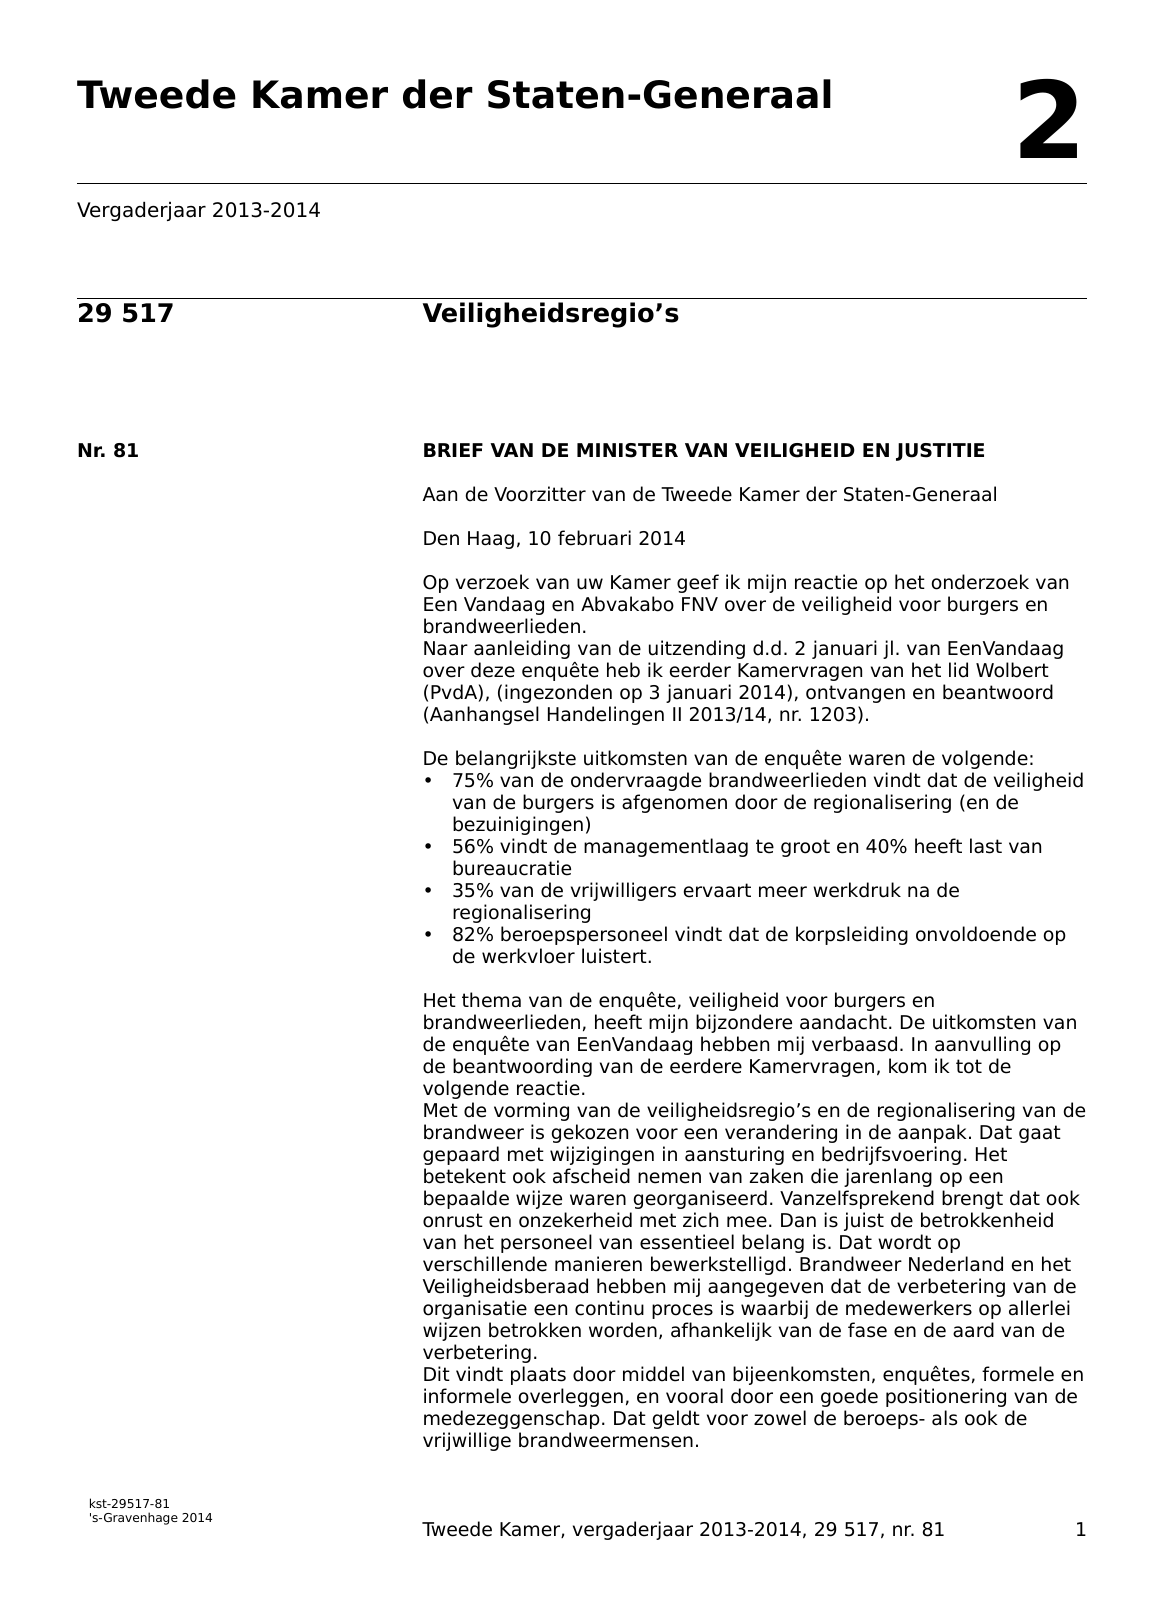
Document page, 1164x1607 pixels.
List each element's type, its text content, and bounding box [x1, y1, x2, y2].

text Het thema van de enquête, veiligheid voor burgers en brandweerlieden, heeft mijn bijzondere aandacht. De uitkomsten van de enquête van EenVandaag hebben mij verbaasd. In aanvulling op de beantwoording van de eerdere Kamervragen, kom ik tot de volgende reactie. [422, 990, 1087, 1100]
text Den Haag, 10 februari 2014 [422, 528, 1087, 550]
text • 56% vindt de managementlaag te groot en 40% heeft last van bureaucratie [422, 836, 1087, 880]
subtitle 29 517 Veiligheidsregio’s [77, 299, 1087, 329]
text Naar aanleiding van de uitzending d.d. 2 januari jl. van EenVandaag over deze enquête heb ik eerder Kamervragen van het lid Wolbert (PvdA), (ingezonden op 3 januari 2014), ontvangen en beantwoord (Aanhangsel Handelingen II 2013/14, nr. 1203). [422, 638, 1087, 726]
text De belangrijkste uitkomsten van de enquête waren de volgende: [422, 748, 1087, 770]
text • 82% beroepspersoneel vindt dat de korpsleiding onvoldoende op de werkvloer luistert. [422, 924, 1087, 968]
text • 35% van de vrijwilligers ervaart meer werkdruk na de regionalisering [422, 880, 1087, 924]
text kst-29517-81 [88, 1497, 323, 1511]
text Dit vindt plaats door middel van bijeenkomsten, enquêtes, formele en informele overleggen, en vooral door een goede positionering van de medezeggenschap. Dat geldt voor zowel de beroeps- als ook de vrijwillige brandweermensen. [422, 1364, 1087, 1452]
text 's-Gravenhage 2014 [88, 1511, 323, 1525]
text • 75% van de ondervraagde brandweerlieden vindt dat de veiligheid van de burgers is afgenomen door de regionalisering (en de bezuinigingen) [422, 770, 1087, 836]
subtitle Nr. 81 BRIEF VAN DE MINISTER VAN VEILIGHEID EN JUSTITIE [77, 440, 1087, 462]
table_header Tweede Kamer der Staten-Generaal [77, 59, 886, 183]
text Aan de Voorzitter van de Tweede Kamer der Staten-Generaal [422, 484, 1087, 506]
table_header 2 [886, 59, 1087, 183]
text Op verzoek van uw Kamer geef ik mijn reactie op het onderzoek van Een Vandaag en Abvakabo FNV over de veiligheid voor burgers en brandweerlieden. [422, 572, 1087, 638]
table_cell Vergaderjaar 2013-2014 [77, 184, 1087, 298]
text Met de vorming van de veiligheidsregio’s en de regionalisering van de brandweer is gekozen voor een verandering in de aanpak. Dat gaat gepaard met wijzigingen in aansturing en bedrijfsvoering. Het betekent ook afscheid nemen van zaken die jarenlang op een bepaalde wijze waren georganiseerd. Vanzelfsprekend brengt dat ook onrust en onzekerheid met zich mee. Dan is juist de betrokkenheid van het personeel van essentieel belang is. Dat wordt op verschillende manieren bewerkstelligd. Brandweer Nederland en het Veiligheidsberaad hebben mij aangegeven dat de verbetering van de organisatie een continu proces is waarbij de medewerkers op allerlei wijzen betrokken worden, afhankelijk van de fase en de aard van de verbetering. [422, 1100, 1087, 1364]
